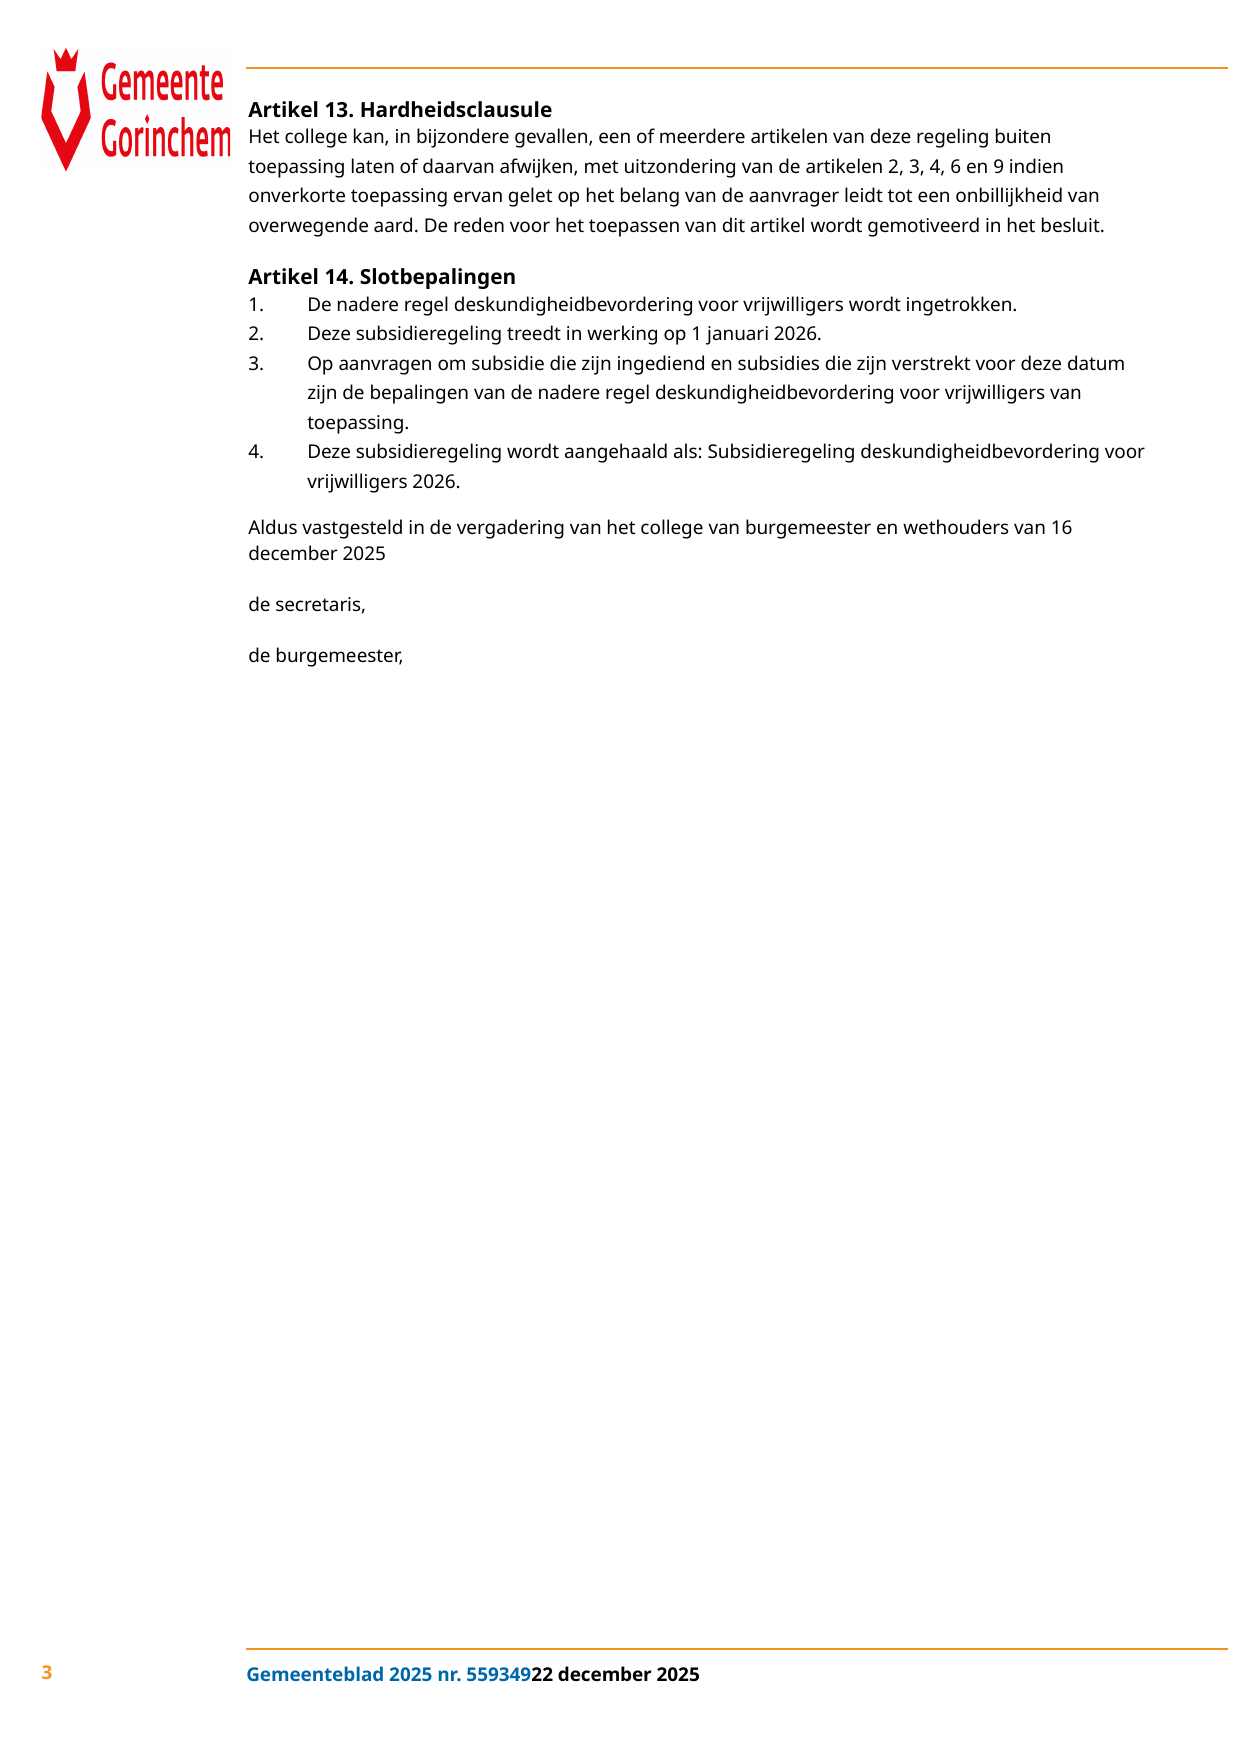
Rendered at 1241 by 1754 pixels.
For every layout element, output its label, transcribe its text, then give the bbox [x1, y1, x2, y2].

text de secretaris, [248, 591, 1152, 617]
list Deze subsidieregeling treedt in werking op 1 januari 2026. [248, 320, 1152, 346]
text Aldus vastgesteld in de vergadering van het college van burgemeester en wethouders van 16 december 2025 [248, 514, 1152, 565]
picture [41, 47, 231, 172]
list Deze subsidieregeling wordt aangehaald als: Subsidieregeling deskundigheidbevordering voor vrijwilligers 2026. [248, 439, 1152, 494]
list Op aanvragen om subsidie die zijn ingediend en subsidies die zijn verstrekt voor deze datum zijn de bepalingen van de nadere regel deskundigheidbevordering voor vrijwilligers van toepassing. [248, 350, 1152, 435]
text de burgemeester, [248, 643, 1152, 668]
text Artikel 14. Slotbepalingen [248, 262, 1152, 291]
list De nadere regel deskundigheidbevordering voor vrijwilligers wordt ingetrokken. [248, 291, 1152, 317]
text Artikel 13. Hardheidsclausule [248, 95, 1152, 123]
text Het college kan, in bijzondere gevallen, een of meerdere artikelen van deze regeling buiten toepassing laten of daarvan afwijken, met uitzondering van de artikelen 2, 3, 4, 6 en 9 indien onverkorte toepassing ervan gelet op het belang van de aanvrager leidt tot een onbillijkheid van overwegende aard. De reden voor het toepassen van dit artikel wordt gemotiveerd in het besluit. [248, 123, 1152, 238]
